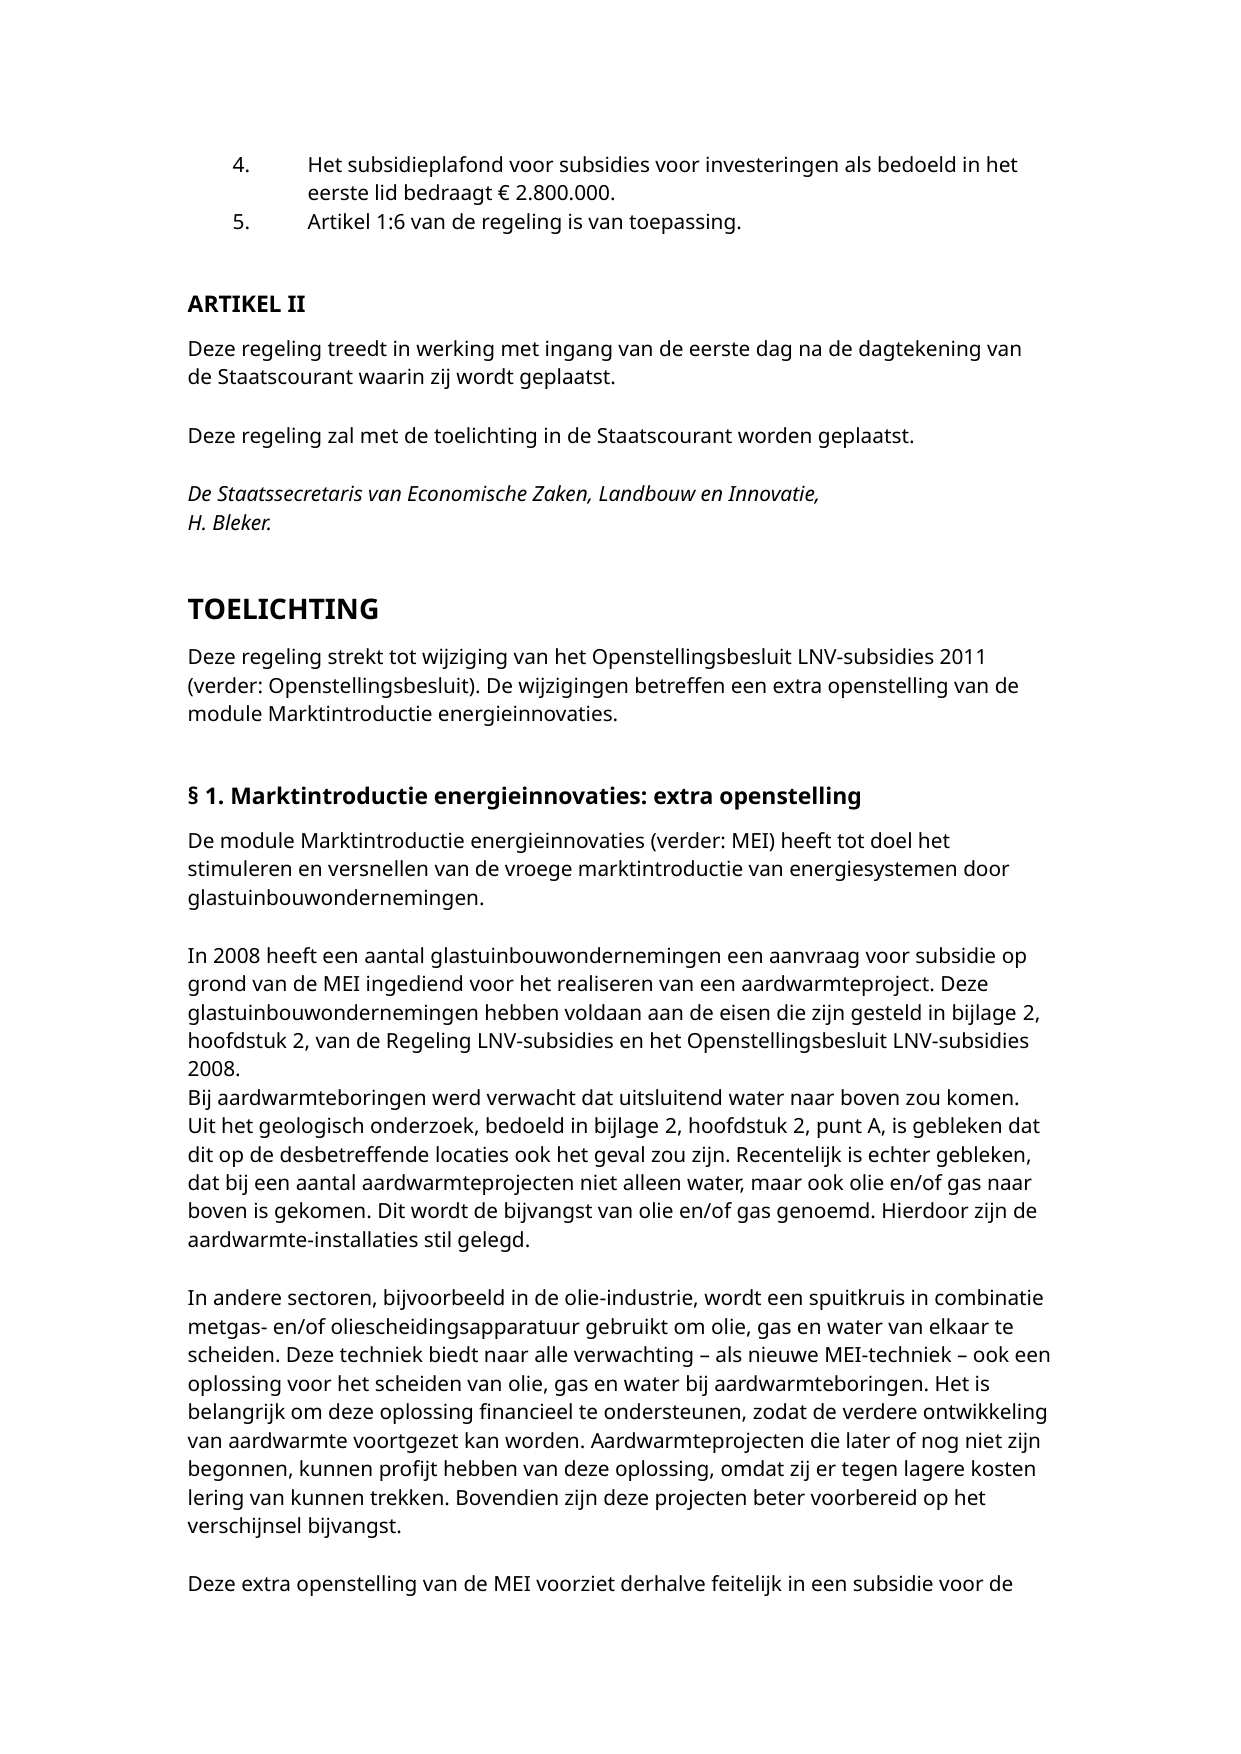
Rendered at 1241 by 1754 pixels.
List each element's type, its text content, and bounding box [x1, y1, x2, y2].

text Deze regeling zal met de toelichting in de Staatscourant worden geplaatst. [187, 421, 1053, 449]
text Deze regeling strekt tot wijziging van het Openstellingsbesluit LNV-subsidies 2011 (verder: Openstellingsbesluit). De wijzigingen betreffen een extra openstelling van de module Marktintroductie energieinnovaties. [187, 642, 1053, 728]
text In andere sectoren, bijvoorbeeld in de olie-industrie, wordt een spuitkruis in combinatie metgas- en/of oliescheidingsapparatuur gebruikt om olie, gas en water van elkaar te scheiden. Deze techniek biedt naar alle verwachting – als nieuwe MEI-techniek – ook een oplossing voor het scheiden van olie, gas en water bij aardwarmteboringen. Het is belangrijk om deze oplossing financieel te ondersteunen, zodat de verdere ontwikkeling van aardwarmte voortgezet kan worden. Aardwarmteprojecten die later of nog niet zijn begonnen, kunnen profijt hebben van deze oplossing, omdat zij er tegen lagere kosten lering van kunnen trekken. Bovendien zijn deze projecten beter voorbereid op het verschijnsel bijvangst. [187, 1283, 1053, 1539]
text De Staatssecretaris van Economische Zaken, Landbouw en Innovatie, [187, 479, 1053, 508]
text De module Marktintroductie energieinnovaties (verder: MEI) heeft tot doel het stimuleren en versnellen van de vroege marktintroductie van energiesystemen door glastuinbouwondernemingen. [187, 826, 1053, 911]
list Het subsidieplafond voor subsidies voor investeringen als bedoeld in het eerste lid bedraagt € 2.800.000. [232, 150, 1053, 207]
text Deze regeling treedt in werking met ingang van de eerste dag na de dagtekening van de Staatscourant waarin zij wordt geplaatst. [187, 334, 1053, 391]
subtitle ARTIKEL II [187, 288, 1053, 319]
text In 2008 heeft een aantal glastuinbouwondernemingen een aanvraag voor subsidie op grond van de MEI ingediend voor het realiseren van een aardwarmteproject. Deze glastuinbouwondernemingen hebben voldaan aan de eisen die zijn gesteld in bijlage 2, hoofdstuk 2, van de Regeling LNV-subsidies en het Openstellingsbesluit LNV-subsidies 2008. [187, 941, 1053, 1083]
text Bij aardwarmteboringen werd verwacht dat uitsluitend water naar boven zou komen. Uit het geologisch onderzoek, bedoeld in bijlage 2, hoofdstuk 2, punt A, is gebleken dat dit op de desbetreffende locaties ook het geval zou zijn. Recentelijk is echter gebleken, dat bij een aantal aardwarmteprojecten niet alleen water, maar ook olie en/of gas naar boven is gekomen. Dit wordt de bijvangst van olie en/of gas genoemd. Hierdoor zijn de aardwarmte-installaties stil gelegd. [187, 1083, 1053, 1253]
list Artikel 1:6 van de regeling is van toepassing. [232, 207, 1053, 235]
subtitle TOELICHTING [187, 589, 1053, 627]
text Deze extra openstelling van de MEI voorziet derhalve feitelijk in een subsidie voor de [187, 1569, 1053, 1597]
subtitle § 1. Marktintroductie energieinnovaties: extra openstelling [187, 780, 1053, 811]
text H. Bleker. [187, 508, 1053, 536]
